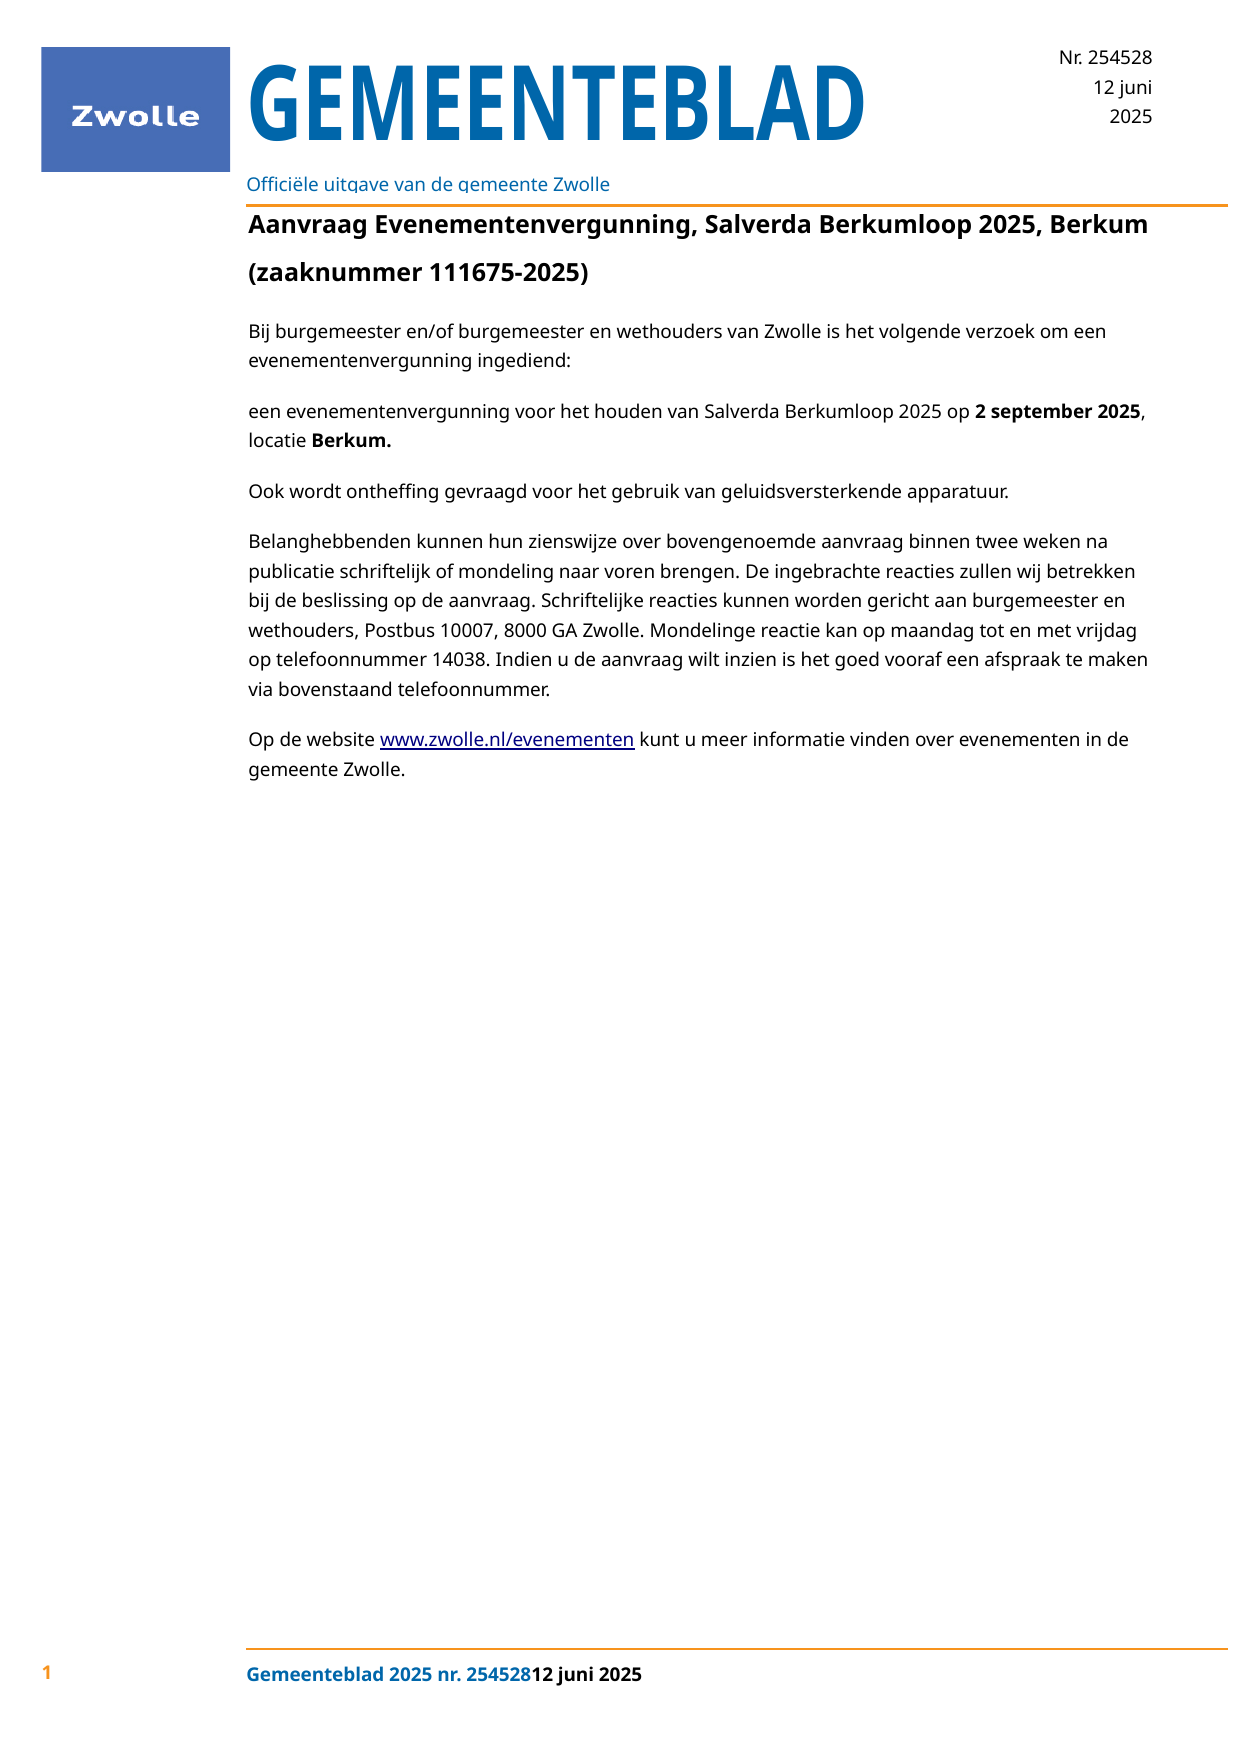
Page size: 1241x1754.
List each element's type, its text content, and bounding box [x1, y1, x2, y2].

text Aanvraag Evenementenvergunning, Salverda Berkumloop 2025, Berkum (zaaknummer 111675-2025) [248, 207, 1152, 288]
text Bij burgemeester en/of burgemeester en wethouders van Zwolle is het volgende verzoek om een evenementenvergunning ingediend: [248, 318, 1152, 373]
picture [41, 47, 231, 172]
text Ook wordt ontheffing gevraagd voor het gebruik van geluidsversterkende apparatuur. [248, 478, 1152, 504]
text Op de website www.zwolle.nl/evenementen kunt u meer informatie vinden over evenementen in de gemeente Zwolle. [248, 727, 1152, 782]
text Belanghebbenden kunnen hun zienswijze over bovengenoemde aanvraag binnen twee weken na publicatie schriftelijk of mondeling naar voren brengen. De ingebrachte reacties zullen wij betrekken bij de beslissing op de aanvraag. Schriftelijke reacties kunnen worden gericht aan burgemeester en wethouders, Postbus 10007, 8000 GA Zwolle. Mondelinge reactie kan op maandag tot en met vrijdag op telefoonnummer 14038. Indien u de aanvraag wilt inzien is het goed vooraf een afspraak te maken via bovenstaand telefoonnummer. [248, 528, 1152, 702]
text een evenementenvergunning voor het houden van Salverda Berkumloop 2025 op 2 september 2025, locatie Berkum. [248, 398, 1152, 453]
